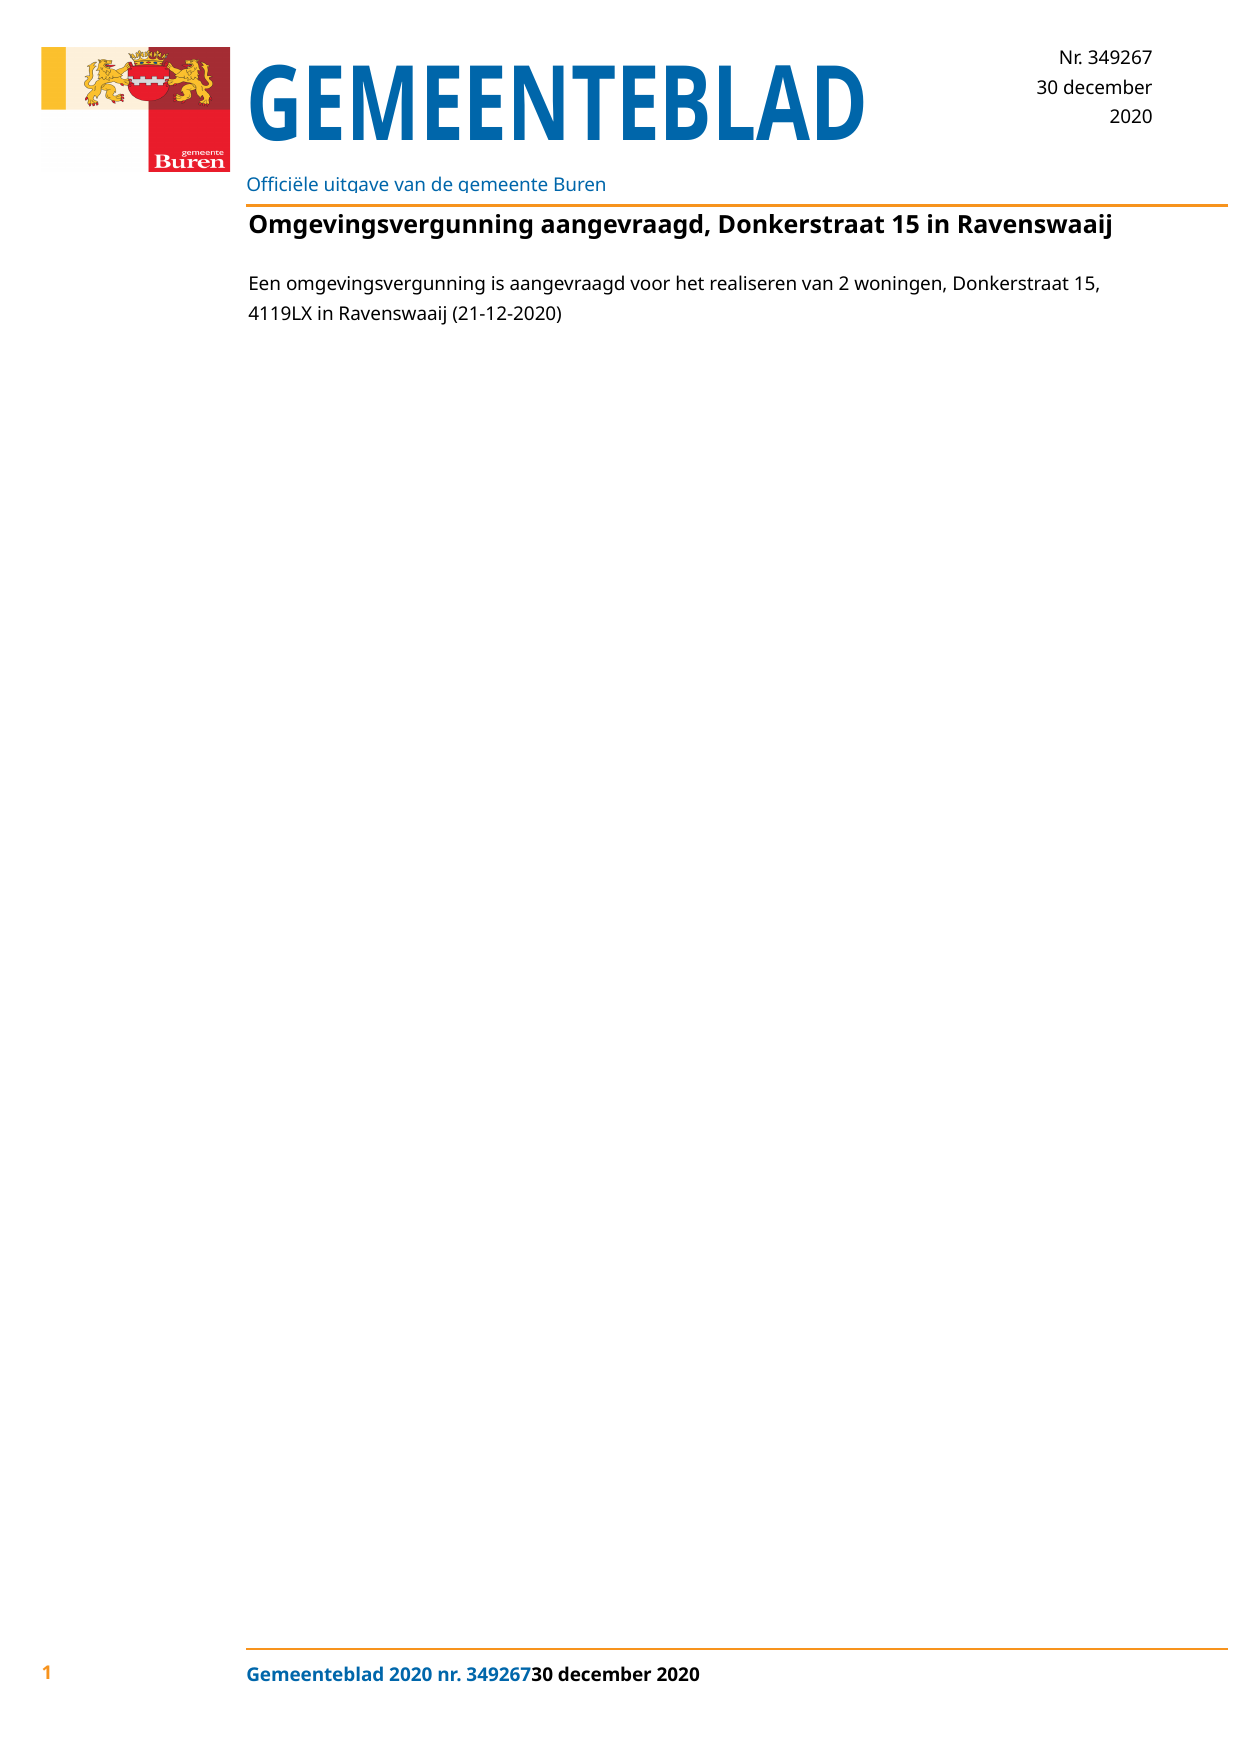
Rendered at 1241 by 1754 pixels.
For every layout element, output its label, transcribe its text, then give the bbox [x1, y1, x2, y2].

picture [41, 47, 231, 172]
text Omgevingsvergunning aangevraagd, Donkerstraat 15 in Ravenswaaij [248, 207, 1152, 241]
text Een omgevingsvergunning is aangevraagd voor het realiseren van 2 woningen, Donkerstraat 15, 4119LX in Ravenswaaij (21-12-2020) [248, 270, 1152, 326]
